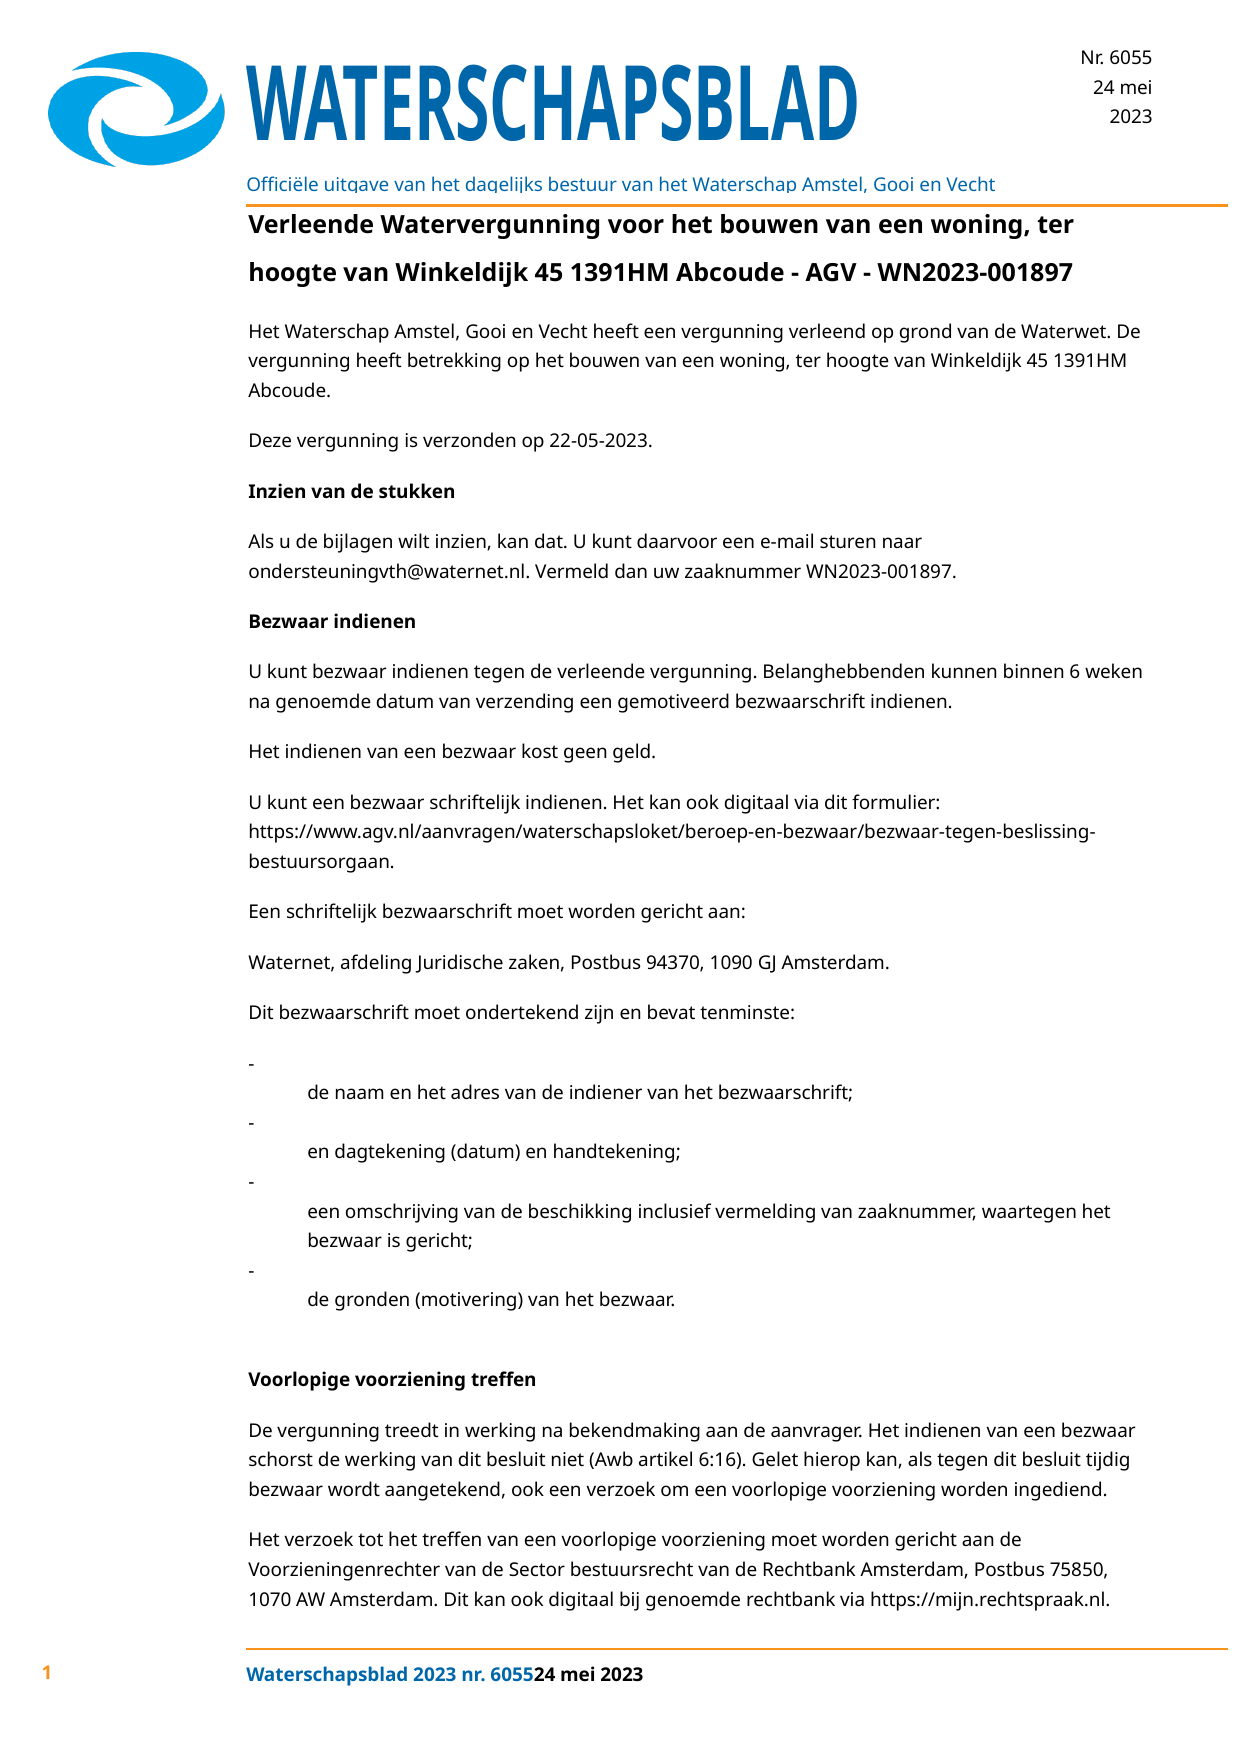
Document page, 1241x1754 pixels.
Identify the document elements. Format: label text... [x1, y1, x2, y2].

text U kunt bezwaar indienen tegen de verleende vergunning. Belanghebbenden kunnen binnen 6 weken na genoemde datum van verzending een gemotiveerd bezwaarschrift indienen. [248, 659, 1152, 714]
text Het indienen van een bezwaar kost geen geld. [248, 739, 1152, 764]
list een omschrijving van de beschikking inclusief vermelding van zaaknummer, waartegen het bezwaar is gericht; [248, 1198, 1152, 1253]
text De vergunning treedt in werking na bekendmaking aan de aanvrager. Het indienen van een bezwaar schorst de werking van dit besluit niet (Awb artikel 6:16). Gelet hierop kan, als tegen dit besluit tijdig bezwaar wordt aangetekend, ook een verzoek om een voorlopige voorziening worden ingediend. [248, 1417, 1152, 1502]
text Bezwaar indienen [248, 608, 1152, 634]
text Het verzoek tot het treffen van een voorlopige voorziening moet worden gericht aan de Voorzieningenrechter van de Sector bestuursrecht van de Rechtbank Amsterdam, Postbus 75850, 1070 AW Amsterdam. Dit kan ook digitaal bij genoemde rechtbank via https://mijn.rechtspraak.nl. [248, 1527, 1152, 1612]
text Voorlopige voorziening treffen [248, 1367, 1152, 1392]
text Deze vergunning is verzonden op 22-05-2023. [248, 427, 1152, 453]
text Als u de bijlagen wilt inzien, kan dat. U kunt daarvoor een e-mail sturen naar ondersteuningvth@waternet.nl. Vermeld dan uw zaaknummer WN2023-001897. [248, 528, 1152, 584]
text Het Waterschap Amstel, Gooi en Vecht heeft een vergunning verleend op grond van de Waterwet. De vergunning heeft betrekking op het bouwen van een woning, ter hoogte van Winkeldijk 45 1391HM Abcoude. [248, 318, 1152, 403]
text Een schriftelijk bezwaarschrift moet worden gericht aan: [248, 899, 1152, 924]
list en dagtekening (datum) en handtekening; [248, 1139, 1152, 1164]
text U kunt een bezwaar schriftelijk indienen. Het kan ook digitaal via dit formulier: https://www.agv.nl/aanvragen/waterschapsloket/beroep-en-bezwaar/bezwaar-tegen-beslissing-bestuursorgaan. [248, 789, 1152, 874]
list de naam en het adres van de indiener van het bezwaarschrift; [248, 1079, 1152, 1105]
picture [41, 47, 231, 172]
text Waternet, afdeling Juridische zaken, Postbus 94370, 1090 GJ Amsterdam. [248, 949, 1152, 975]
text Verleende Watervergunning voor het bouwen van een woning, ter hoogte van Winkeldijk 45 1391HM Abcoude - AGV - WN2023-001897 [248, 207, 1152, 288]
text Dit bezwaarschrift moet ondertekend zijn en bevat tenminste: [248, 999, 1152, 1025]
text Inzien van de stukken [248, 478, 1152, 504]
list de gronden (motivering) van het bezwaar. [248, 1287, 1152, 1312]
